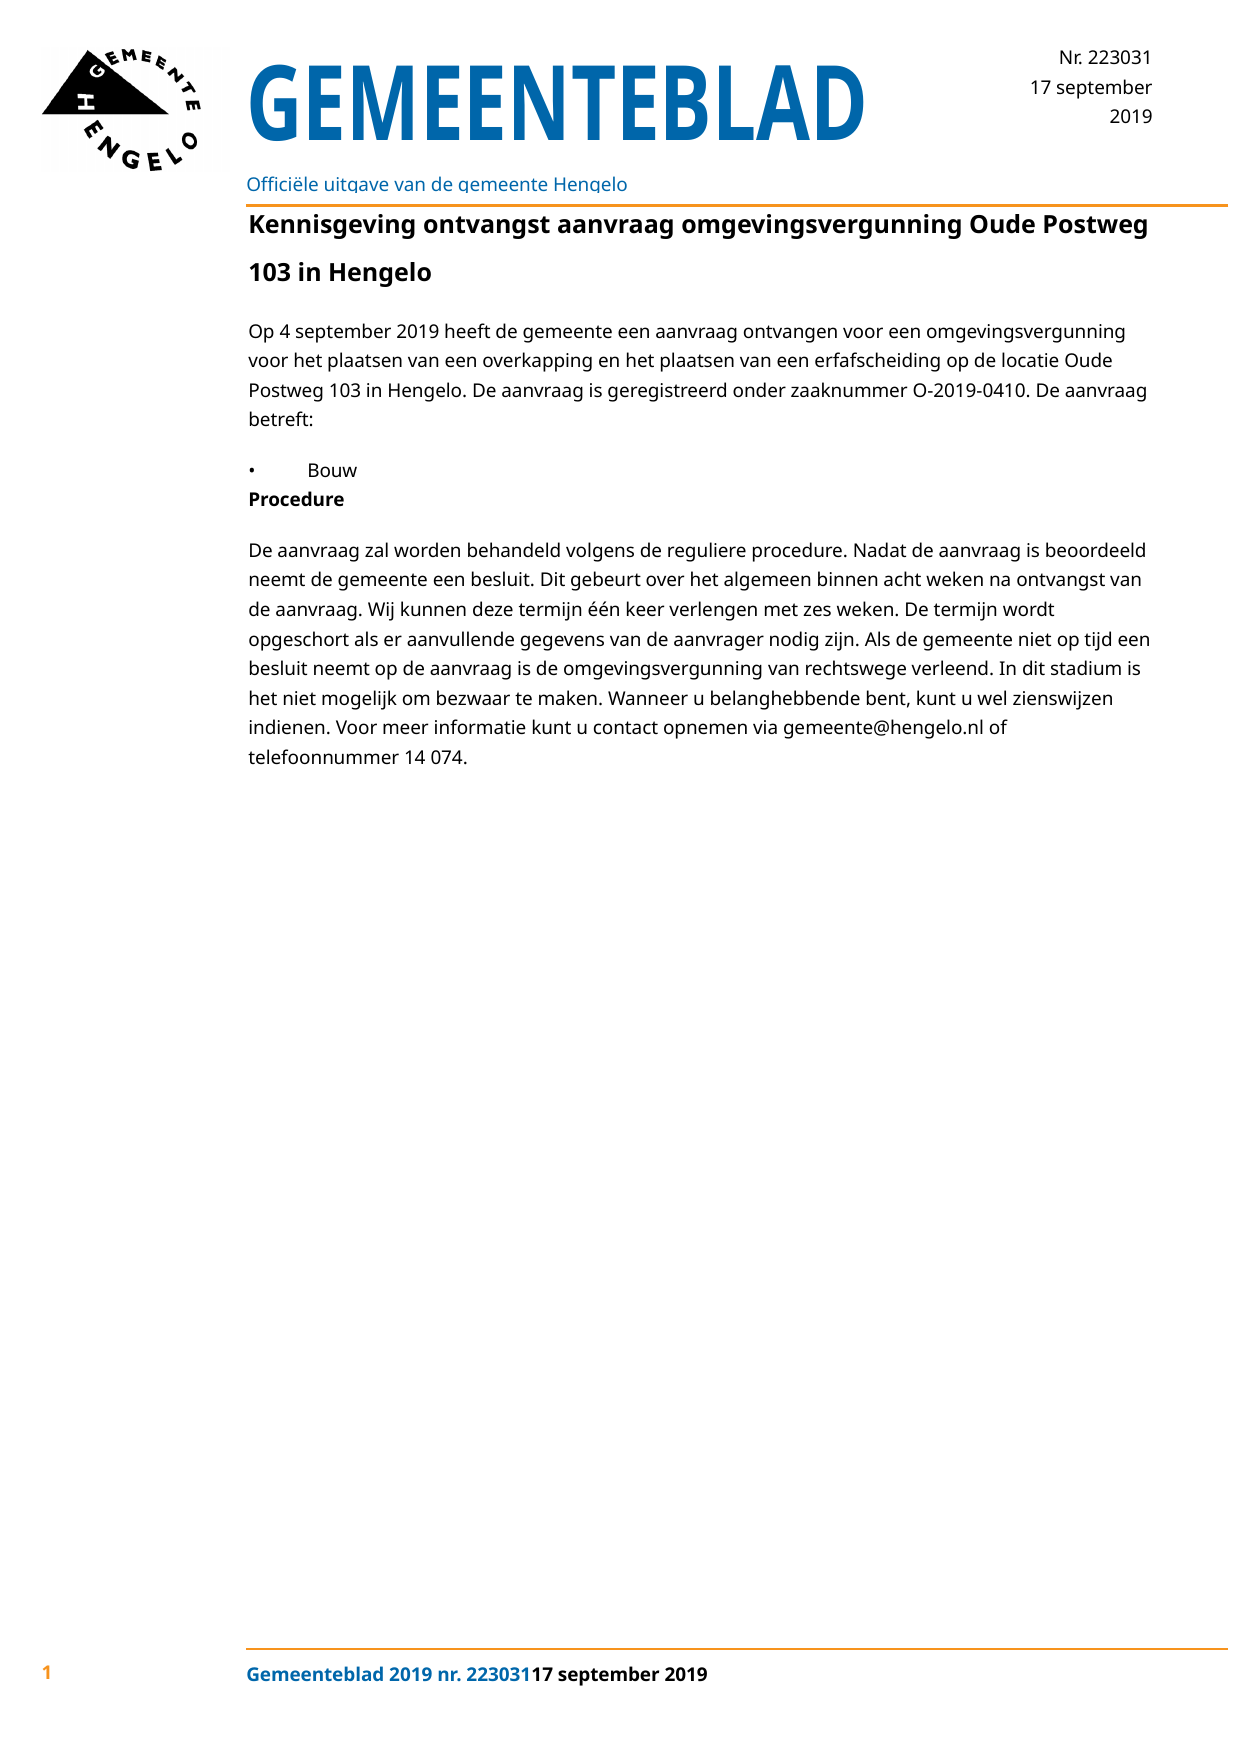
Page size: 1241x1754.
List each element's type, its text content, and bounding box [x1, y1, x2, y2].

list Bouw [248, 457, 1152, 483]
picture [41, 47, 231, 172]
text De aanvraag zal worden behandeld volgens de reguliere procedure. Nadat de aanvraag is beoordeeld neemt de gemeente een besluit. Dit gebeurt over het algemeen binnen acht weken na ontvangst van de aanvraag. Wij kunnen deze termijn één keer verlengen met zes weken. De termijn wordt opgeschort als er aanvullende gegevens van de aanvrager nodig zijn. Als de gemeente niet op tijd een besluit neemt op de aanvraag is de omgevingsvergunning van rechtswege verleend. In dit stadium is het niet mogelijk om bezwaar te maken. Wanneer u belanghebbende bent, kunt u wel zienswijzen indienen. Voor meer informatie kunt u contact opnemen via gemeente@hengelo.nl of telefoonnummer 14 074. [248, 537, 1152, 770]
text Kennisgeving ontvangst aanvraag omgevingsvergunning Oude Postweg 103 in Hengelo [248, 207, 1152, 288]
text Procedure [248, 487, 1152, 512]
text Op 4 september 2019 heeft de gemeente een aanvraag ontvangen voor een omgevingsvergunning voor het plaatsen van een overkapping en het plaatsen van een erfafscheiding op de locatie Oude Postweg 103 in Hengelo. De aanvraag is geregistreerd onder zaaknummer O-2019-0410. De aanvraag betreft: [248, 318, 1152, 432]
